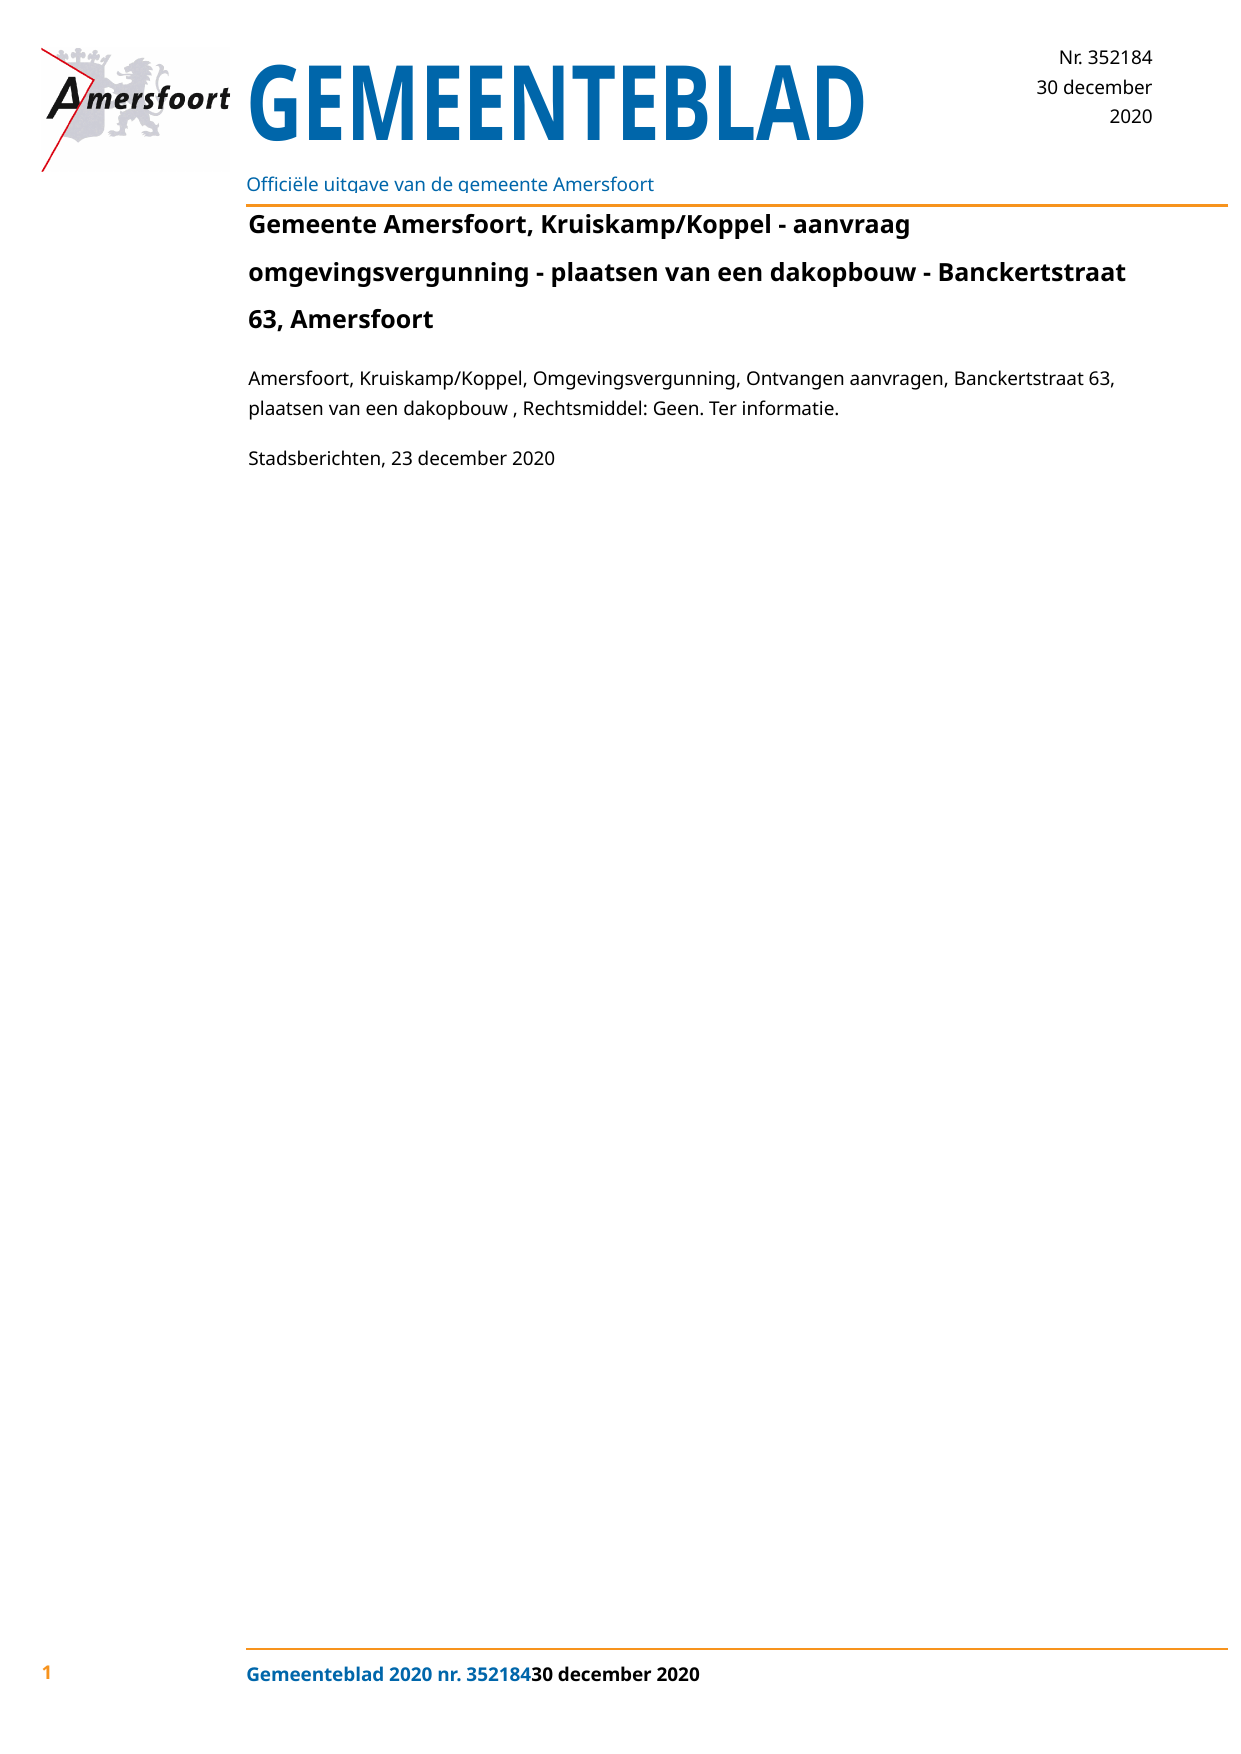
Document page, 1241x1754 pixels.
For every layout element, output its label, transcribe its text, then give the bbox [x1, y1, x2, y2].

text Gemeente Amersfoort, Kruiskamp/Koppel - aanvraag omgevingsvergunning - plaatsen van een dakopbouw - Banckertstraat 63, Amersfoort [248, 207, 1152, 336]
text Amersfoort, Kruiskamp/Koppel, Omgevingsvergunning, Ontvangen aanvragen, Banckertstraat 63, plaatsen van een dakopbouw , Rechtsmiddel: Geen. Ter informatie. [248, 366, 1152, 421]
picture [41, 47, 231, 172]
text Stadsberichten, 23 december 2020 [248, 446, 1152, 471]
